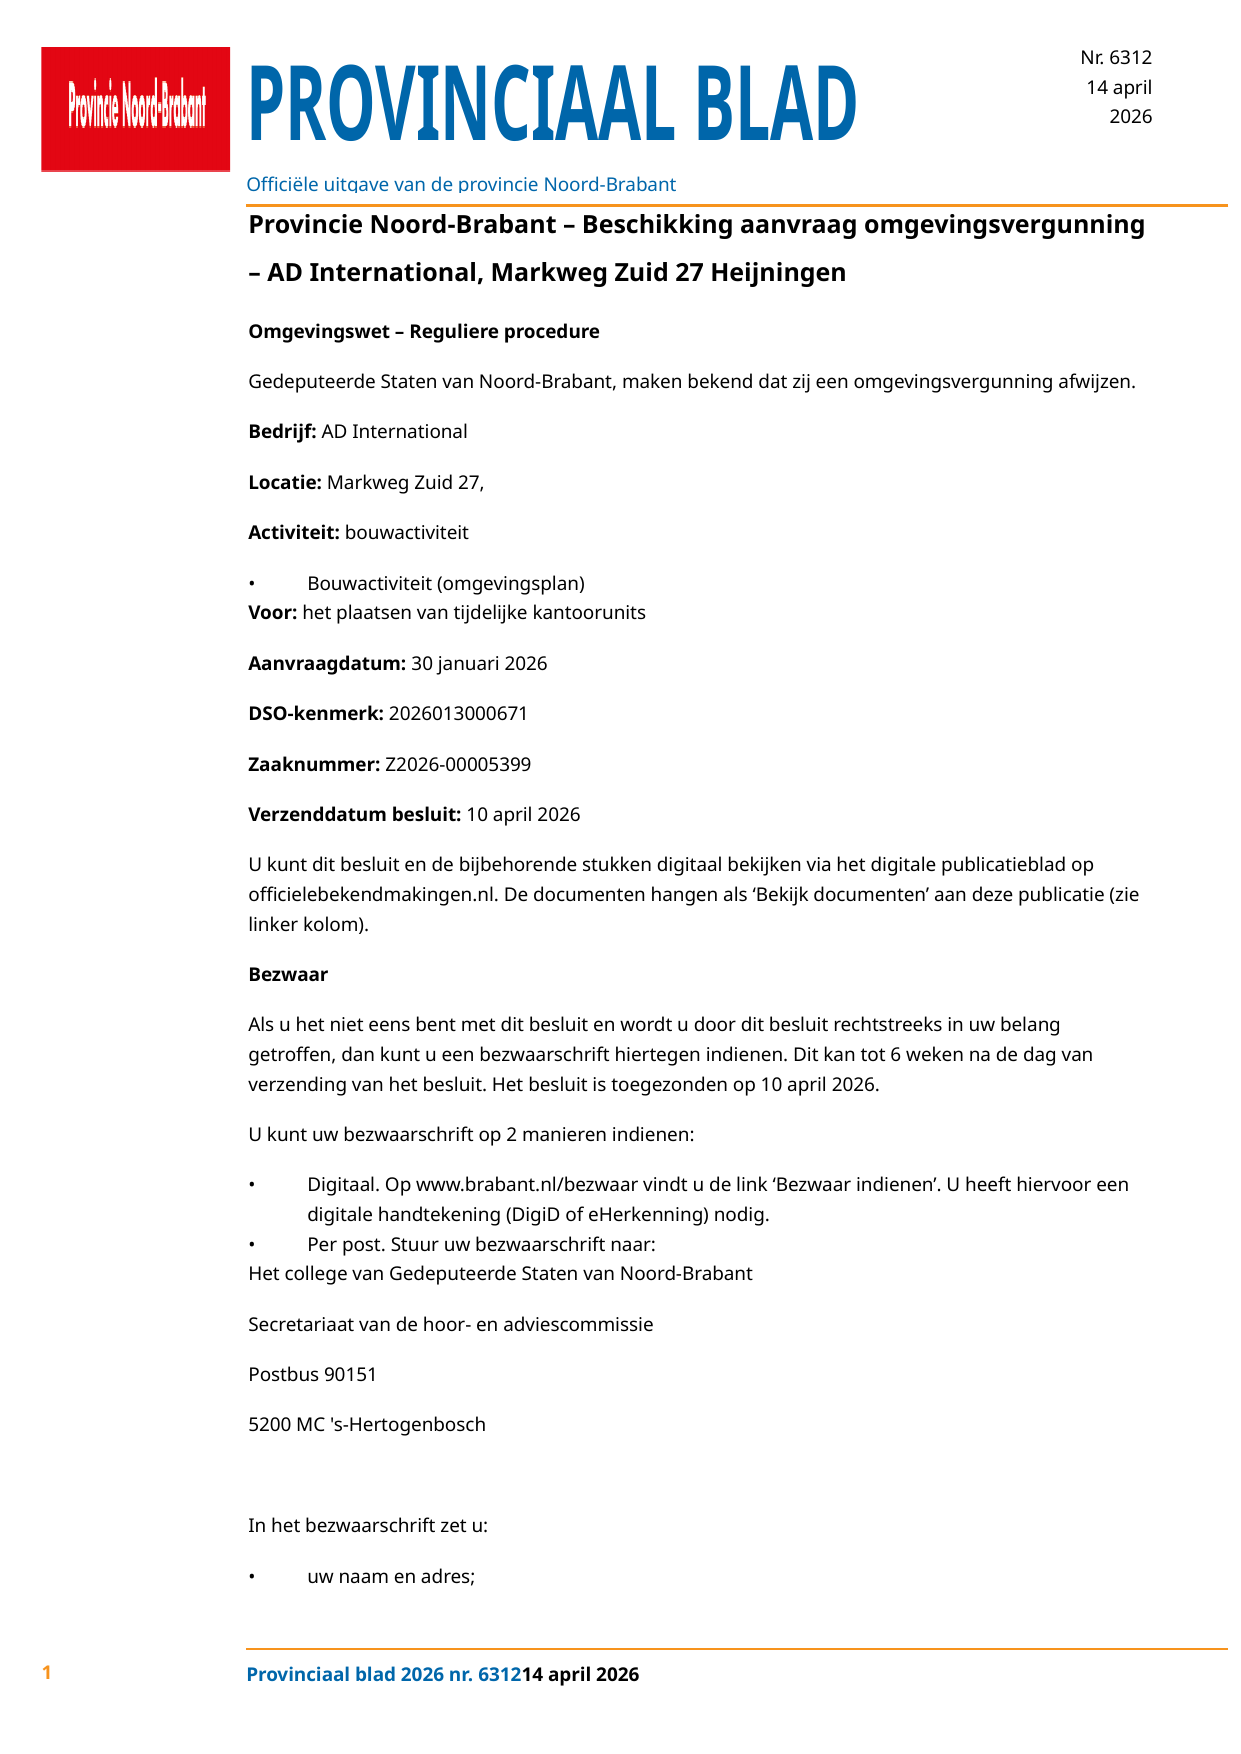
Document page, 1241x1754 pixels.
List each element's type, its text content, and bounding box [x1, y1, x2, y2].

text Gedeputeerde Staten van Noord-Brabant, maken bekend dat zij een omgevingsvergunning afwijzen. [248, 368, 1152, 394]
text Als u het niet eens bent met dit besluit en wordt u door dit besluit rechtstreeks in uw belang getroffen, dan kunt u een bezwaarschrift hiertegen indienen. Dit kan tot 6 weken na de dag van verzending van het besluit. Het besluit is toegezonden op 10 april 2026. [248, 1012, 1152, 1097]
text 5200 MC 's‑Hertogenbosch [248, 1412, 1152, 1437]
text Verzenddatum besluit: 10 april 2026 [248, 801, 1152, 827]
text U kunt dit besluit en de bijbehorende stukken digitaal bekijken via het digitale publicatieblad op officielebekendmakingen.nl. De documenten hangen als ‘Bekijk documenten’ aan deze publicatie (zie linker kolom). [248, 852, 1152, 937]
list Bouwactiviteit (omgevingsplan) [248, 570, 1152, 596]
text Bedrijf: AD International [248, 419, 1152, 444]
text Voor: het plaatsen van tijdelijke kantoorunits [248, 599, 1152, 625]
text Aanvraagdatum: 30 januari 2026 [248, 650, 1152, 676]
text Activiteit: bouwactiviteit [248, 519, 1152, 545]
text Omgevingswet – Reguliere procedure [248, 318, 1152, 344]
list uw naam en adres; [248, 1563, 1152, 1589]
text Bezwaar [248, 961, 1152, 987]
list Per post. Stuur uw bezwaarschrift naar: [248, 1231, 1152, 1257]
text Secretariaat van de hoor- en adviescommissie [248, 1311, 1152, 1337]
text Provincie Noord-Brabant – Beschikking aanvraag omgevingsvergunning – AD International, Markweg Zuid 27 Heijningen [248, 207, 1152, 288]
text Zaaknummer: Z2026-00005399 [248, 751, 1152, 777]
list Digitaal. Op www.brabant.nl/bezwaar vindt u de link ‘Bezwaar indienen’. U heeft hiervoor een digitale handtekening (DigiD of eHerkenning) nodig. [248, 1172, 1152, 1227]
text In het bezwaarschrift zet u: [248, 1512, 1152, 1538]
text U kunt uw bezwaarschrift op 2 manieren indienen: [248, 1121, 1152, 1147]
picture [41, 47, 231, 172]
text DSO-kenmerk: 2026013000671 [248, 700, 1152, 726]
text Postbus 90151 [248, 1361, 1152, 1387]
text Locatie: Markweg Zuid 27, [248, 469, 1152, 495]
text Het college van Gedeputeerde Staten van Noord-Brabant [248, 1260, 1152, 1286]
